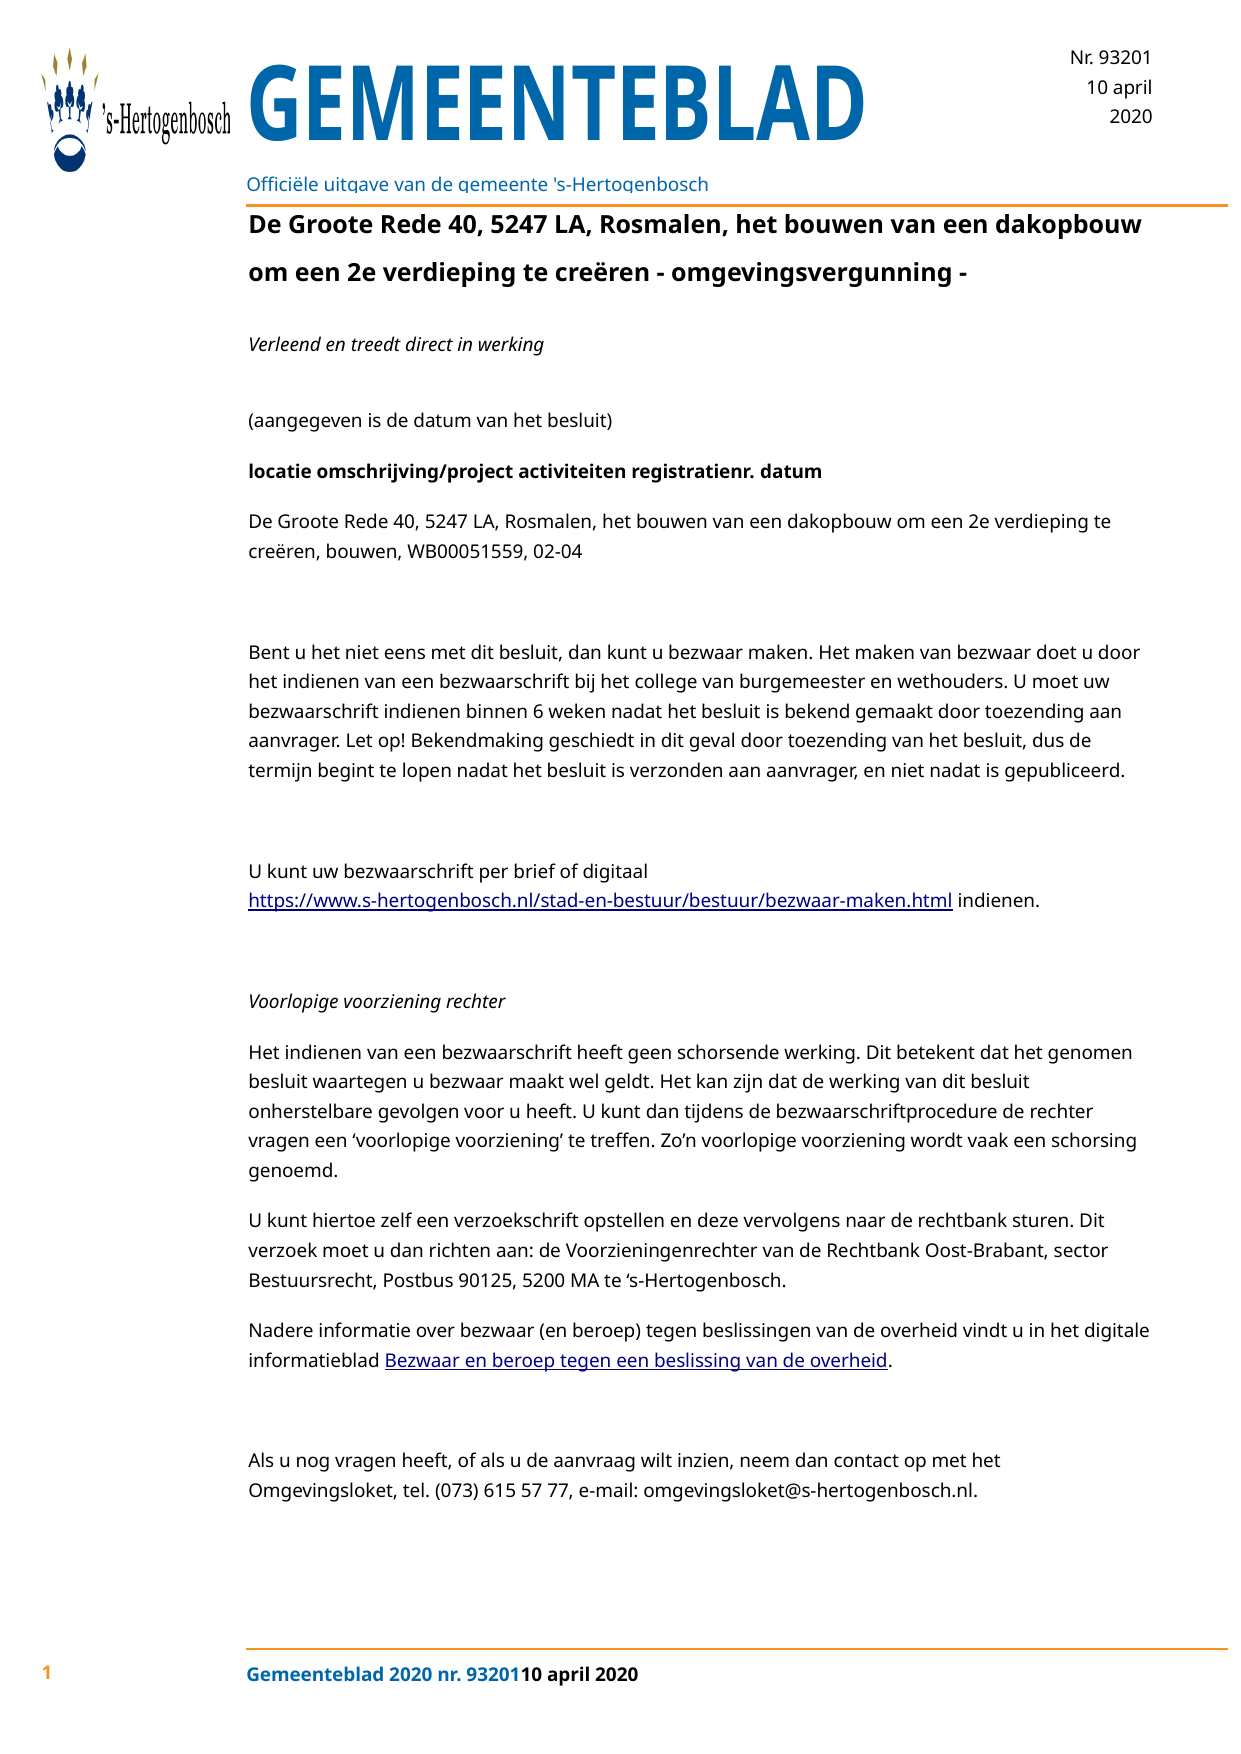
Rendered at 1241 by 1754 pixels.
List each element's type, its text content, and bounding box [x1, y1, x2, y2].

text Voorlopige voorziening rechter [248, 988, 1152, 1014]
text U kunt uw bezwaarschrift per brief of digitaal https://www.s-hertogenbosch.nl/stad-en-bestuur/bestuur/bezwaar-maken.html indienen. [248, 858, 1152, 913]
text Bent u het niet eens met dit besluit, dan kunt u bezwaar maken. Het maken van bezwaar doet u door het indienen van een bezwaarschrift bij het college van burgemeester en wethouders. U moet uw bezwaarschrift indienen binnen 6 weken nadat het besluit is bekend gemaakt door toezending aan aanvrager. Let op! Bekendmaking geschiedt in dit geval door toezending van het besluit, dus de termijn begint te lopen nadat het besluit is verzonden aan aanvrager, en niet nadat is gepubliceerd. [248, 639, 1152, 783]
text Het indienen van een bezwaarschrift heeft geen schorsende werking. Dit betekent dat het genomen besluit waartegen u bezwaar maakt wel geldt. Het kan zijn dat de werking van dit besluit onherstelbare gevolgen voor u heeft. U kunt dan tijdens de bezwaarschriftprocedure de rechter vragen een ‘voorlopige voorziening’ te treffen. Zo’n voorlopige voorziening wordt vaak een schorsing genoemd. [248, 1039, 1152, 1183]
text Als u nog vragen heeft, of als u de aanvraag wilt inzien, neem dan contact op met het Omgevingsloket, tel. (073) 615 57 77, e-mail: omgevingsloket@s-hertogenbosch.nl. [248, 1448, 1152, 1503]
picture [41, 47, 231, 172]
text De Groote Rede 40, 5247 LA, Rosmalen, het bouwen van een dakopbouw om een 2e verdieping te creëren - omgevingsvergunning - [248, 207, 1152, 288]
text locatie omschrijving/project activiteiten registratienr. datum [248, 458, 1152, 484]
text Nadere informatie over bezwaar (en beroep) tegen beslissingen van de overheid vindt u in het digitale informatieblad Bezwaar en beroep tegen een beslissing van de overheid. [248, 1317, 1152, 1372]
text De Groote Rede 40, 5247 LA, Rosmalen, het bouwen van een dakopbouw om een 2e verdieping te creëren, bouwen, WB00051559, 02-04 [248, 508, 1152, 564]
text (aangegeven is de datum van het besluit) [248, 408, 1152, 433]
text Verleend en treedt direct in werking [248, 331, 1152, 357]
text U kunt hiertoe zelf een verzoekschrift opstellen en deze vervolgens naar de rechtbank sturen. Dit verzoek moet u dan richten aan: de Voorzieningenrechter van de Rechtbank Oost-Brabant, sector Bestuursrecht, Postbus 90125, 5200 MA te ‘s-Hertogenbosch. [248, 1208, 1152, 1292]
